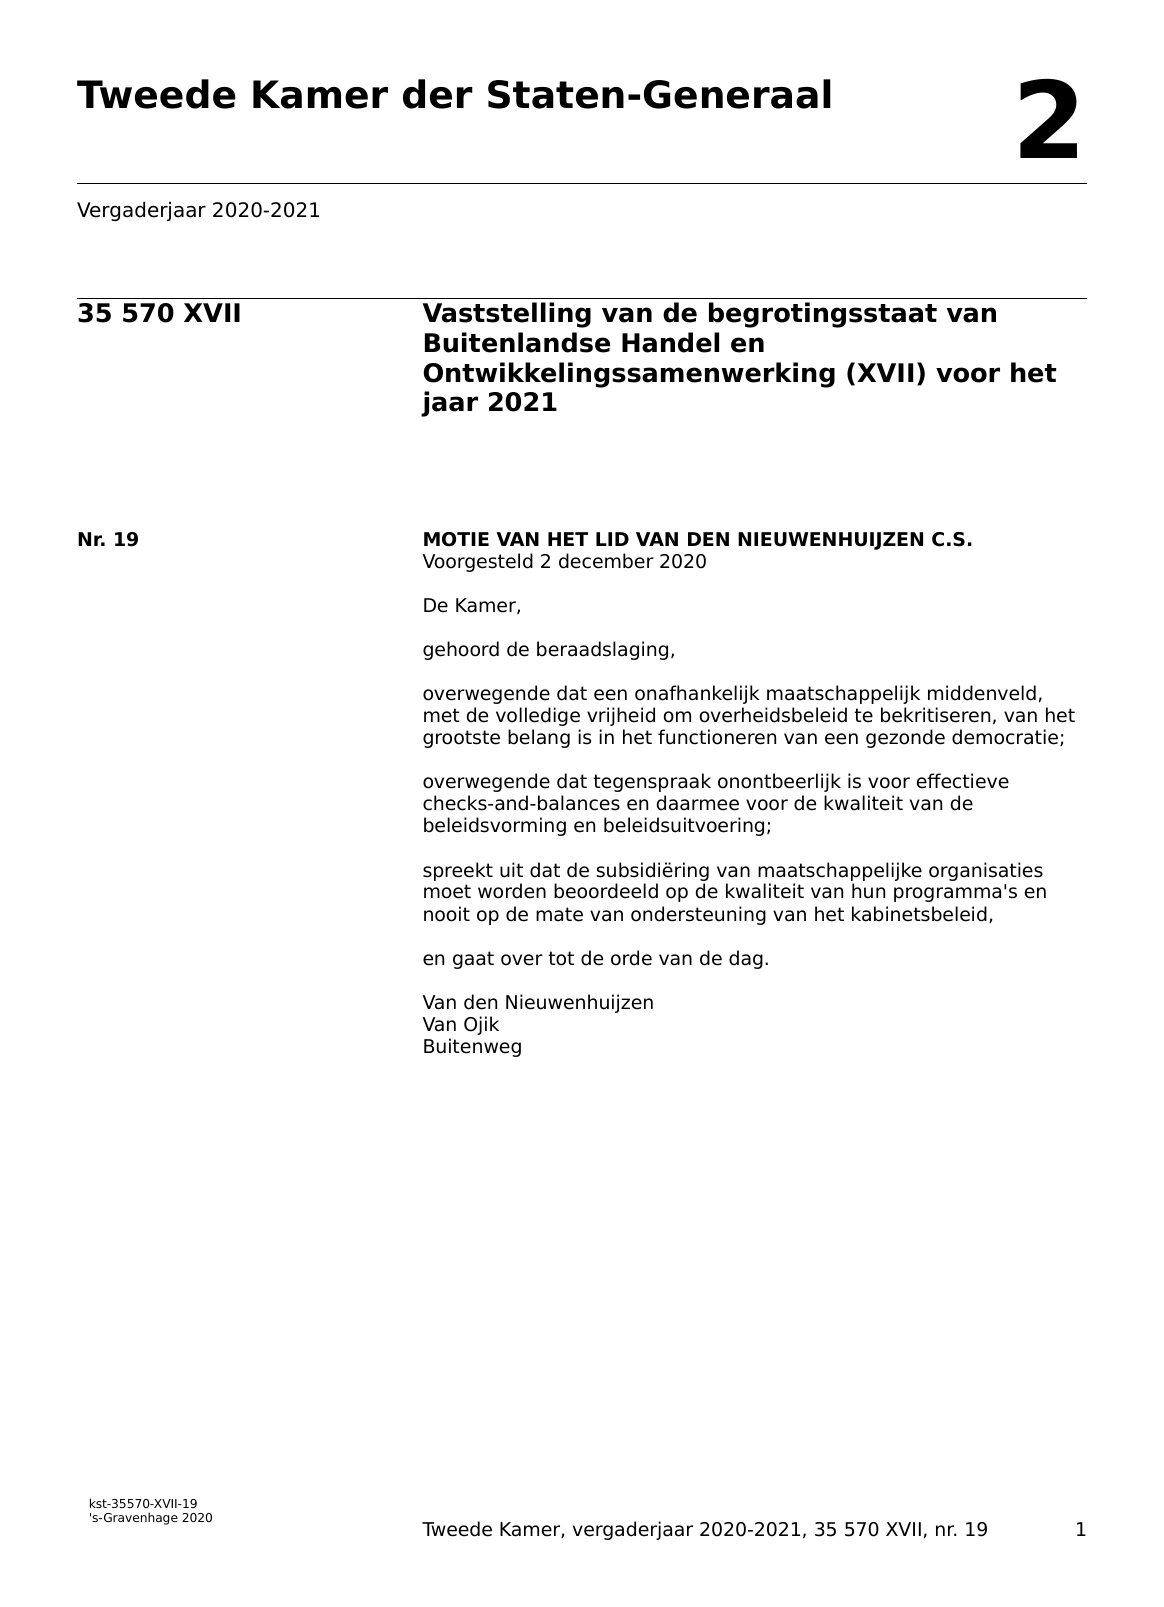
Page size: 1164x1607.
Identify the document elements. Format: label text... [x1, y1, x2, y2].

table_header Tweede Kamer der Staten-Generaal [77, 59, 886, 183]
text overwegende dat een onafhankelijk maatschappelijk middenveld, met de volledige vrijheid om overheidsbeleid te bekritiseren, van het grootste belang is in het functioneren van een gezonde democratie; [422, 683, 1087, 749]
text Van Ojik [422, 1014, 1087, 1036]
text gehoord de beraadslaging, [422, 639, 1087, 661]
table_cell Vergaderjaar 2020-2021 [77, 184, 1087, 298]
text spreekt uit dat de subsidiëring van maatschappelijke organisaties moet worden beoordeeld op de kwaliteit van hun programma's en nooit op de mate van ondersteuning van het kabinetsbeleid, [422, 859, 1087, 925]
table_header 2 [886, 59, 1087, 183]
text Buitenweg [422, 1036, 1087, 1058]
text Voorgesteld 2 december 2020 [422, 551, 1087, 573]
text overwegende dat tegenspraak onontbeerlijk is voor effectieve checks-and-balances en daarmee voor de kwaliteit van de beleidsvorming en beleidsuitvoering; [422, 771, 1087, 837]
text De Kamer, [422, 595, 1087, 617]
text 's-Gravenhage 2020 [88, 1511, 323, 1525]
subtitle Nr. 19 MOTIE VAN HET LID VAN DEN NIEUWENHUIJZEN C.S. [77, 529, 1087, 551]
text kst-35570-XVII-19 [88, 1497, 323, 1511]
text Van den Nieuwenhuijzen [422, 992, 1087, 1014]
text en gaat over tot de orde van de dag. [422, 948, 1087, 969]
subtitle 35 570 XVII Vaststelling van de begrotingsstaat van Buitenlandse Handel en Ontwikkelingssamenwerking (XVII) voor het jaar 2021 [77, 299, 1087, 418]
